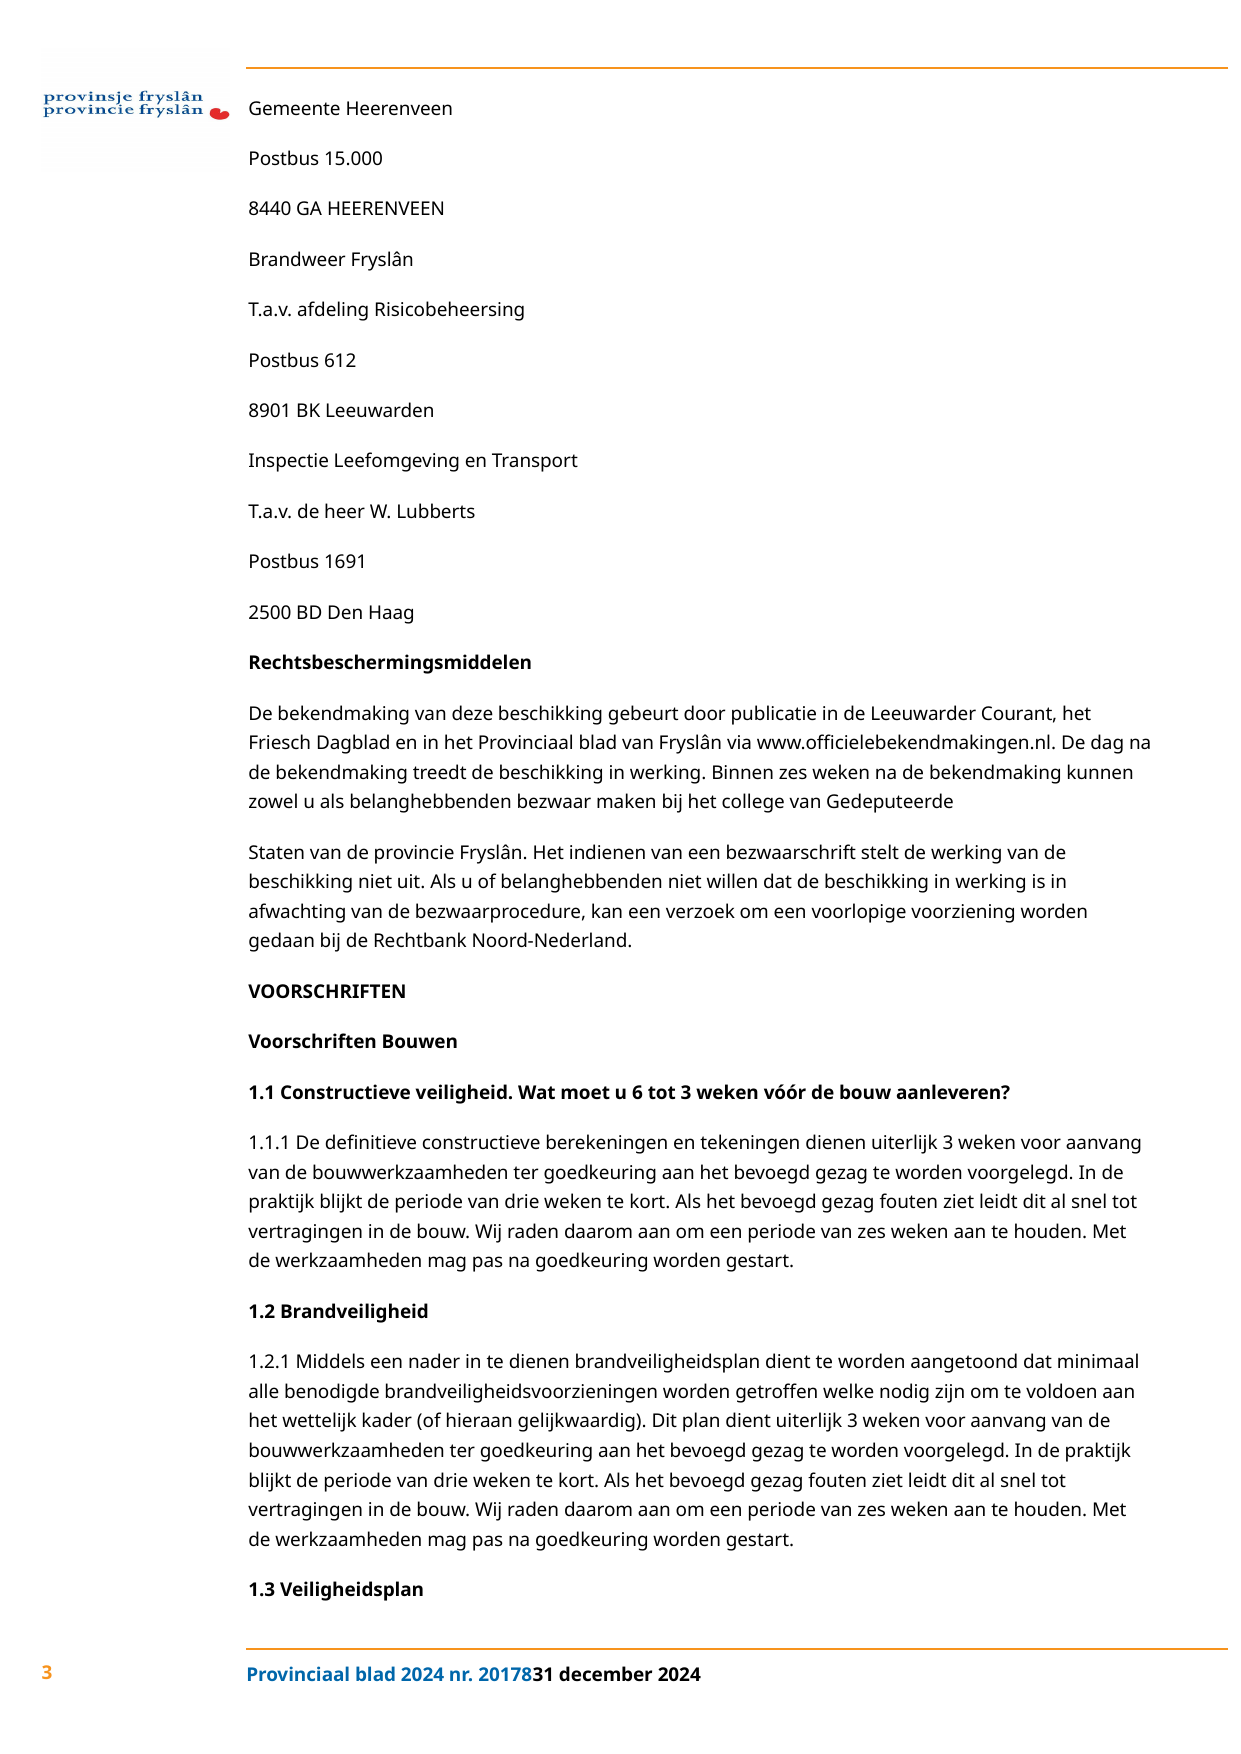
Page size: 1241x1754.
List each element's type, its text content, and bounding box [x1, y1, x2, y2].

text VOORSCHRIFTEN [248, 978, 1152, 1004]
text Rechtsbeschermingsmiddelen [248, 649, 1152, 675]
text 8901 BK Leeuwarden [248, 397, 1152, 423]
text Postbus 612 [248, 347, 1152, 373]
text T.a.v. afdeling Risicobeheersing [248, 296, 1152, 322]
text 8440 GA HEERENVEEN [248, 196, 1152, 221]
text De bekendmaking van deze beschikking gebeurt door publicatie in de Leeuwarder Courant, het Friesch Dagblad en in het Provinciaal blad van Fryslân via www.officielebekendmakingen.nl. De dag na de bekendmaking treedt de beschikking in werking. Binnen zes weken na de bekendmaking kunnen zowel u als belanghebbenden bezwaar maken bij het college van Gedeputeerde [248, 700, 1152, 814]
text 1.2.1 Middels een nader in te dienen brandveiligheidsplan dient te worden aangetoond dat minimaal alle benodigde brandveiligheidsvoorzieningen worden getroffen welke nodig zijn om te voldoen aan het wettelijk kader (of hieraan gelijkwaardig). Dit plan dient uiterlijk 3 weken voor aanvang van de bouwwerkzaamheden ter goedkeuring aan het bevoegd gezag te worden voorgelegd. In de praktijk blijkt de periode van drie weken te kort. Als het bevoegd gezag fouten ziet leidt dit al snel tot vertragingen in de bouw. Wij raden daarom aan om een periode van zes weken aan te houden. Met de werkzaamheden mag pas na goedkeuring worden gestart. [248, 1348, 1152, 1552]
text Postbus 15.000 [248, 145, 1152, 171]
text Postbus 1691 [248, 548, 1152, 574]
text Brandweer Fryslân [248, 246, 1152, 272]
text Staten van de provincie Fryslân. Het indienen van een bezwaarschrift stelt de werking van de beschikking niet uit. Als u of belanghebbenden niet willen dat de beschikking in werking is in afwachting van de bezwaarprocedure, kan een verzoek om een voorlopige voorziening worden gedaan bij de Rechtbank Noord-Nederland. [248, 839, 1152, 953]
text 1.3 Veiligheidsplan [248, 1576, 1152, 1602]
text Gemeente Heerenveen [248, 95, 1152, 121]
picture [41, 47, 231, 172]
text Inspectie Leefomgeving en Transport [248, 448, 1152, 473]
text T.a.v. de heer W. Lubberts [248, 498, 1152, 524]
text 1.2 Brandveiligheid [248, 1298, 1152, 1324]
text 2500 BD Den Haag [248, 599, 1152, 625]
text 1.1 Constructieve veiligheid. Wat moet u 6 tot 3 weken vóór de bouw aanleveren? [248, 1079, 1152, 1105]
text 1.1.1 De definitieve constructieve berekeningen en tekeningen dienen uiterlijk 3 weken voor aanvang van de bouwwerkzaamheden ter goedkeuring aan het bevoegd gezag te worden voorgelegd. In de praktijk blijkt de periode van drie weken te kort. Als het bevoegd gezag fouten ziet leidt dit al snel tot vertragingen in de bouw. Wij raden daarom aan om een periode van zes weken aan te houden. Met de werkzaamheden mag pas na goedkeuring worden gestart. [248, 1129, 1152, 1273]
text Voorschriften Bouwen [248, 1028, 1152, 1054]
